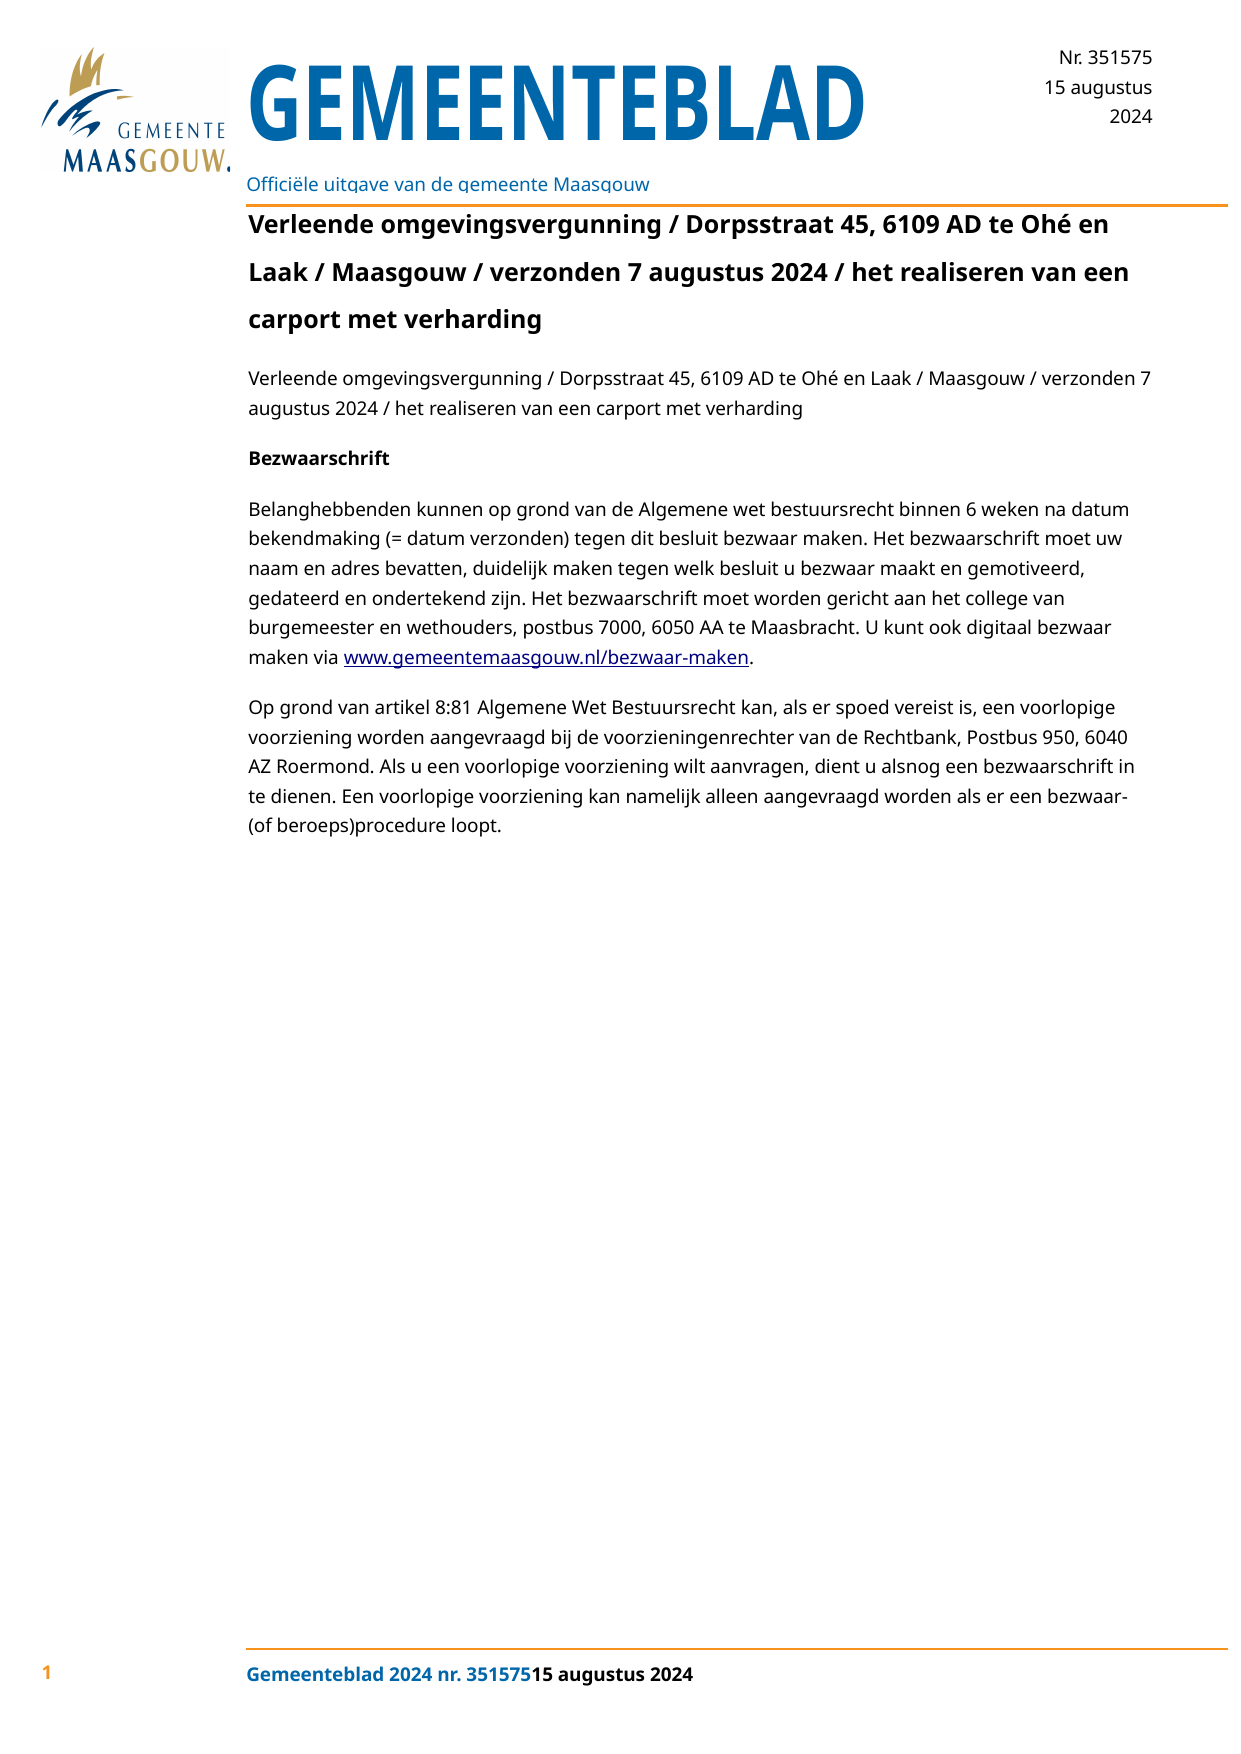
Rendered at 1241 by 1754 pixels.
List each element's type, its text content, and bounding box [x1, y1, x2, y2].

text Belanghebbenden kunnen op grond van de Algemene wet bestuursrecht binnen 6 weken na datum bekendmaking (= datum verzonden) tegen dit besluit bezwaar maken. Het bezwaarschrift moet uw naam en adres bevatten, duidelijk maken tegen welk besluit u bezwaar maakt en gemotiveerd, gedateerd en ondertekend zijn. Het bezwaarschrift moet worden gericht aan het college van burgemeester en wethouders, postbus 7000, 6050 AA te Maasbracht. U kunt ook digitaal bezwaar maken via www.gemeentemaasgouw.nl/bezwaar-maken. [248, 496, 1152, 669]
picture [41, 47, 231, 172]
text Verleende omgevingsvergunning / Dorpsstraat 45, 6109 AD te Ohé en Laak / Maasgouw / verzonden 7 augustus 2024 / het realiseren van een carport met verharding [248, 366, 1152, 421]
text Verleende omgevingsvergunning / Dorpsstraat 45, 6109 AD te Ohé en Laak / Maasgouw / verzonden 7 augustus 2024 / het realiseren van een carport met verharding [248, 207, 1152, 336]
text Bezwaarschrift [248, 446, 1152, 471]
text Op grond van artikel 8:81 Algemene Wet Bestuursrecht kan, als er spoed vereist is, een voorlopige voorziening worden aangevraagd bij de voorzieningenrechter van de Rechtbank, Postbus 950, 6040 AZ Roermond. Als u een voorlopige voorziening wilt aanvragen, dient u alsnog een bezwaarschrift in te dienen. Een voorlopige voorziening kan namelijk alleen aangevraagd worden als er een bezwaar- (of beroeps)procedure loopt. [248, 694, 1152, 838]
